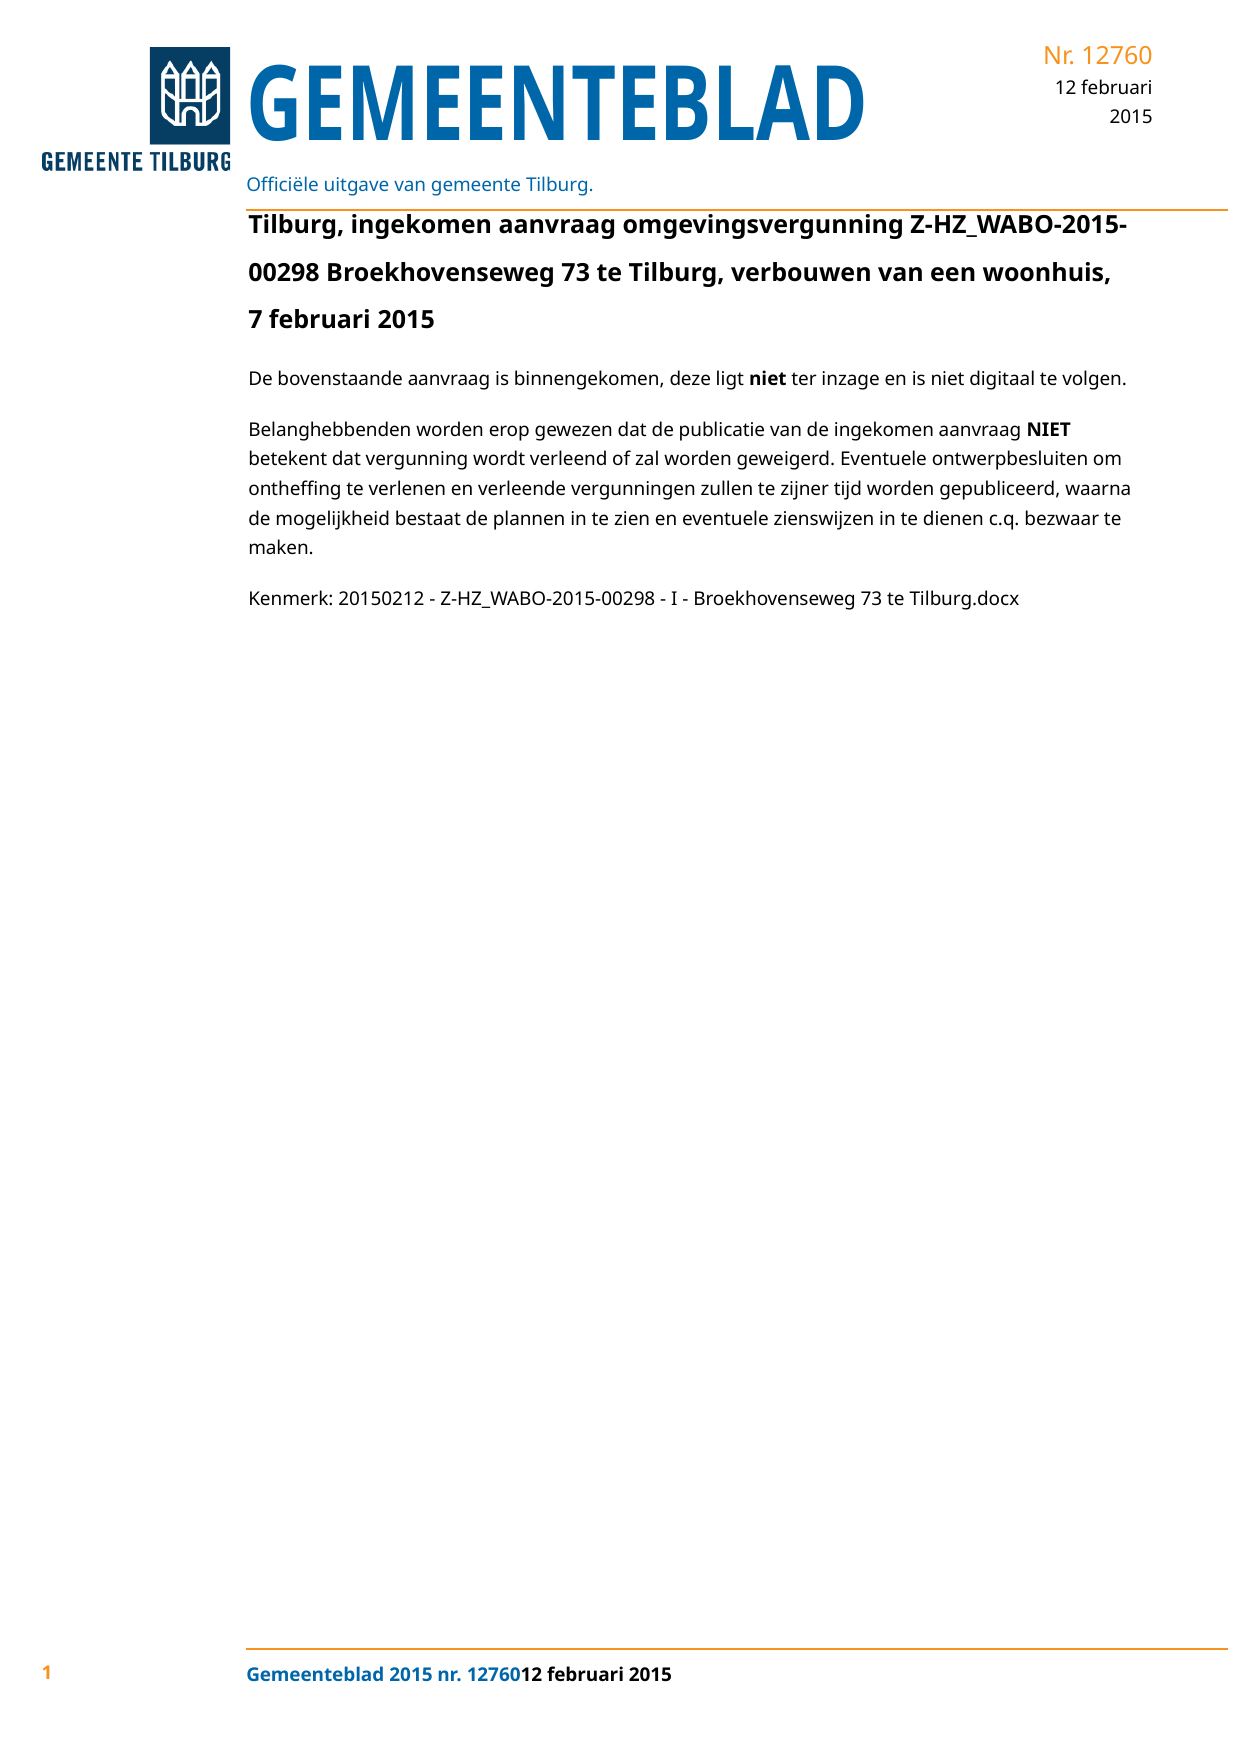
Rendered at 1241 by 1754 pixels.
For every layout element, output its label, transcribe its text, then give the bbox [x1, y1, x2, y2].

picture [41, 47, 231, 172]
text Kenmerk: 20150212 - Z-HZ_WABO-2015-00298 - I - Broekhovenseweg 73 te Tilburg.docx [248, 585, 1152, 610]
text Belanghebbenden worden erop gewezen dat de publicatie van de ingekomen aanvraag NIET betekent dat vergunning wordt verleend of zal worden geweigerd. Eventuele ontwerpbesluiten om ontheffing te verlenen en verleende vergunningen zullen te zijner tijd worden gepubliceerd, waarna de mogelijkheid bestaat de plannen in te zien en eventuele zienswijzen in te dienen c.q. bezwaar te maken. [248, 416, 1152, 560]
text De bovenstaande aanvraag is binnengekomen, deze ligt niet ter inzage en is niet digitaal te volgen. [248, 366, 1152, 391]
text Tilburg, ingekomen aanvraag omgevingsvergunning Z-HZ_WABO-2015-00298 Broekhovenseweg 73 te Tilburg, verbouwen van een woonhuis, 7 februari 2015 [248, 211, 1152, 336]
